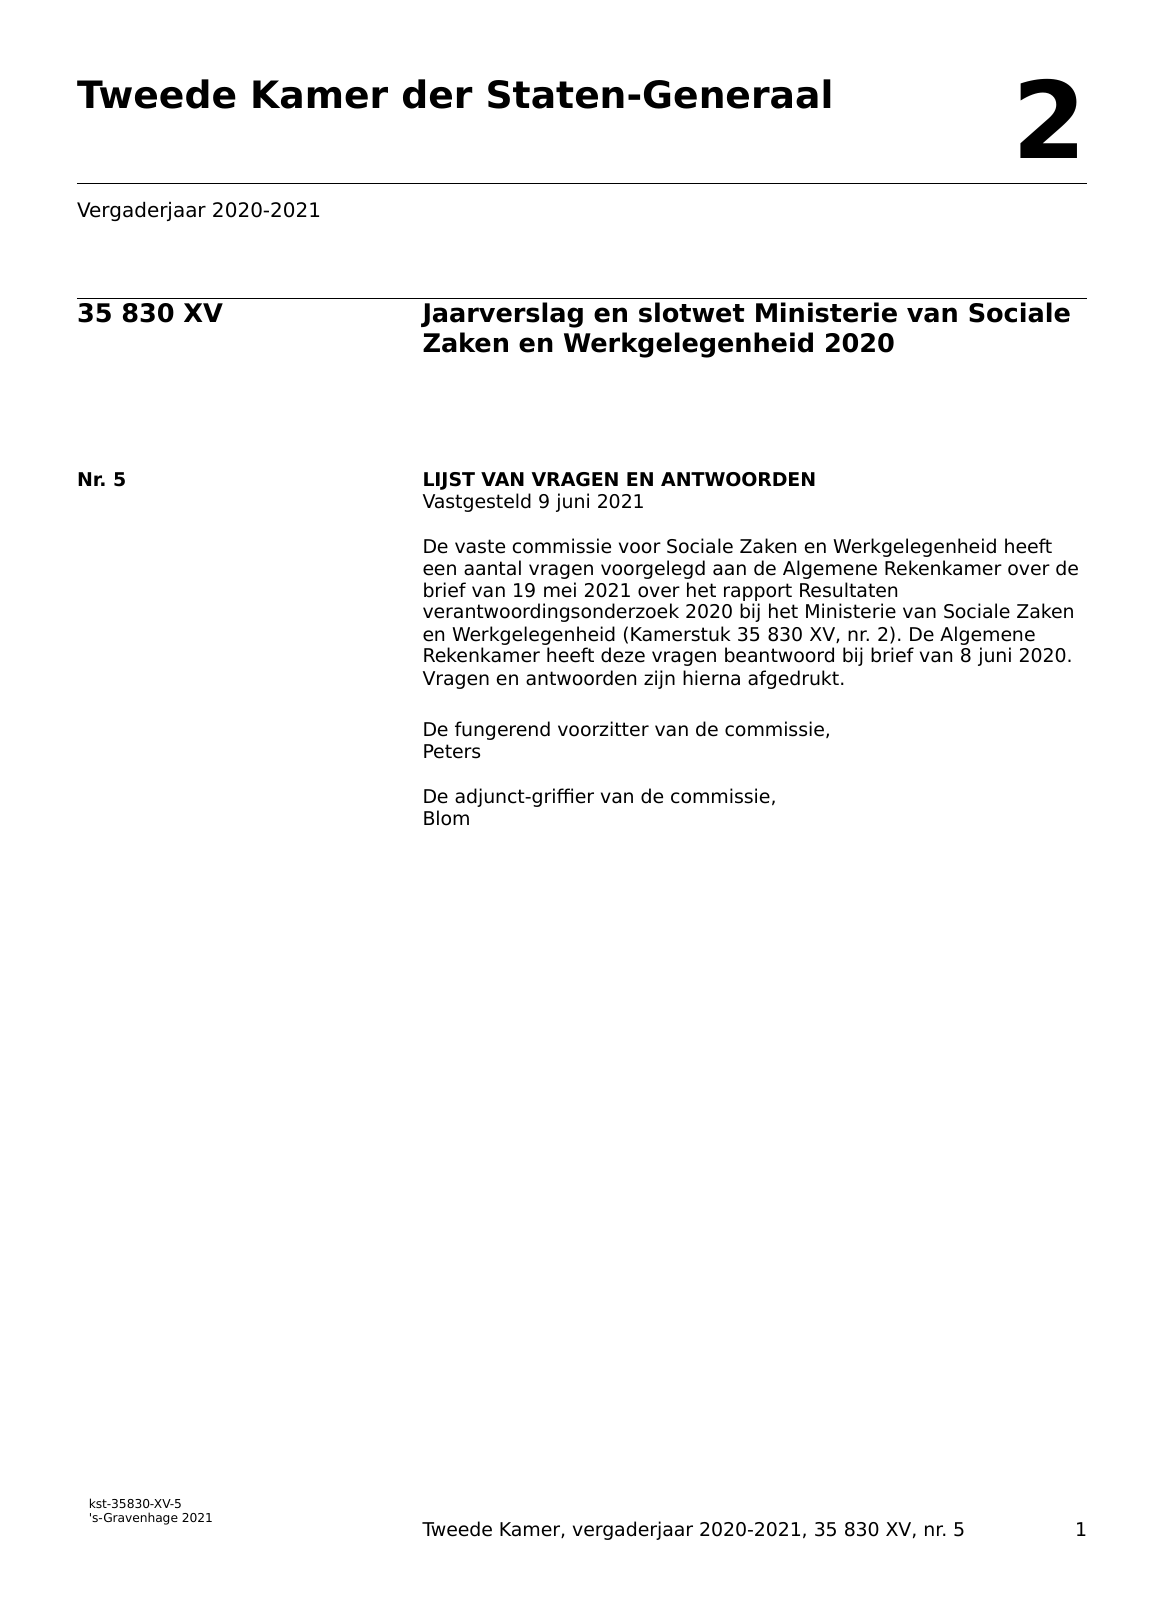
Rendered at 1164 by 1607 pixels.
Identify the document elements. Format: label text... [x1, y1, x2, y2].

subtitle 35 830 XV Jaarverslag en slotwet Ministerie van Sociale Zaken en Werkgelegenheid 2020 [77, 299, 1087, 358]
subtitle Nr. 5 LIJST VAN VRAGEN EN ANTWOORDEN [77, 469, 1087, 491]
text De vaste commissie voor Sociale Zaken en Werkgelegenheid heeft een aantal vragen voorgelegd aan de Algemene Rekenkamer over de brief van 19 mei 2021 over het rapport Resultaten verantwoordingsonderzoek 2020 bij het Ministerie van Sociale Zaken en Werkgelegenheid (Kamerstuk 35 830 XV, nr. 2). De Algemene Rekenkamer heeft deze vragen beantwoord bij brief van 8 juni 2020. Vragen en antwoorden zijn hierna afgedrukt. [422, 536, 1087, 689]
table_header Tweede Kamer der Staten-Generaal [77, 59, 886, 183]
table_header 2 [886, 59, 1087, 183]
text kst-35830-XV-5 [88, 1497, 323, 1511]
text 's-Gravenhage 2021 [88, 1511, 323, 1525]
table_cell Vergaderjaar 2020-2021 [77, 184, 1087, 298]
text Vastgesteld 9 juni 2021 [422, 491, 1087, 513]
text De adjunct-griffier van de commissie, Blom [422, 786, 1087, 829]
text De fungerend voorzitter van de commissie, Peters [422, 719, 1087, 763]
